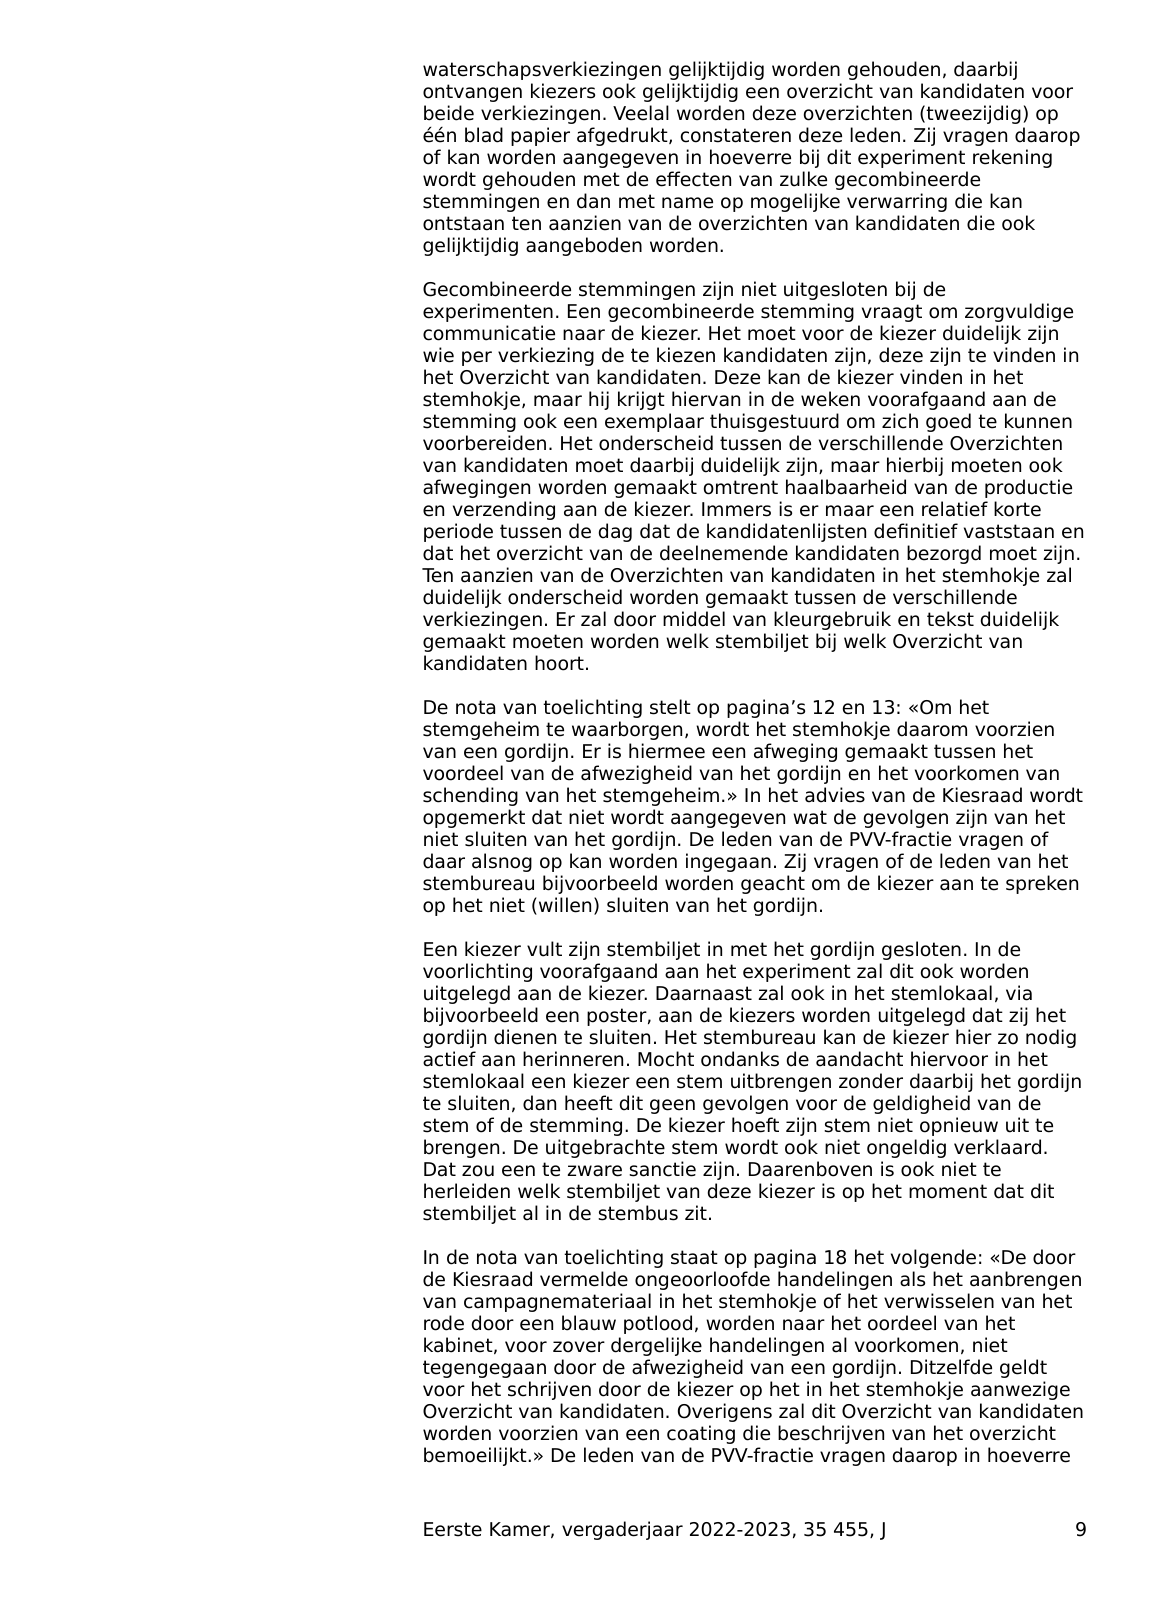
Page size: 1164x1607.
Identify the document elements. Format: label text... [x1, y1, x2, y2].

text De nota van toelichting stelt op pagina’s 12 en 13: «Om het stemgeheim te waarborgen, wordt het stemhokje daarom voorzien van een gordijn. Er is hiermee een afweging gemaakt tussen het voordeel van de afwezigheid van het gordijn en het voorkomen van schending van het stemgeheim.» In het advies van de Kiesraad wordt opgemerkt dat niet wordt aangegeven wat de gevolgen zijn van het niet sluiten van het gordijn. De leden van de PVV-fractie vragen of daar alsnog op kan worden ingegaan. Zij vragen of de leden van het stembureau bijvoorbeeld worden geacht om de kiezer aan te spreken op het niet (willen) sluiten van het gordijn. [422, 697, 1087, 917]
text Ten aanzien van de Overzichten van kandidaten in het stemhokje zal duidelijk onderscheid worden gemaakt tussen de verschillende verkiezingen. Er zal door middel van kleurgebruik en tekst duidelijk gemaakt moeten worden welk stembiljet bij welk Overzicht van kandidaten hoort. [422, 565, 1087, 675]
text waterschapsverkiezingen gelijktijdig worden gehouden, daarbij ontvangen kiezers ook gelijktijdig een overzicht van kandidaten voor beide verkiezingen. Veelal worden deze overzichten (tweezijdig) op één blad papier afgedrukt, constateren deze leden. Zij vragen daarop of kan worden aangegeven in hoeverre bij dit experiment rekening wordt gehouden met de effecten van zulke gecombineerde stemmingen en dan met name op mogelijke verwarring die kan ontstaan ten aanzien van de overzichten van kandidaten die ook gelijktijdig aangeboden worden. [422, 59, 1087, 257]
text Een kiezer vult zijn stembiljet in met het gordijn gesloten. In de voorlichting voorafgaand aan het experiment zal dit ook worden uitgelegd aan de kiezer. Daarnaast zal ook in het stemlokaal, via bijvoorbeeld een poster, aan de kiezers worden uitgelegd dat zij het gordijn dienen te sluiten. Het stembureau kan de kiezer hier zo nodig actief aan herinneren. Mocht ondanks de aandacht hiervoor in het stemlokaal een kiezer een stem uitbrengen zonder daarbij het gordijn te sluiten, dan heeft dit geen gevolgen voor de geldigheid van de stem of de stemming. De kiezer hoeft zijn stem niet opnieuw uit te brengen. De uitgebrachte stem wordt ook niet ongeldig verklaard. Dat zou een te zware sanctie zijn. Daarenboven is ook niet te herleiden welk stembiljet van deze kiezer is op het moment dat dit stembiljet al in de stembus zit. [422, 939, 1087, 1224]
text In de nota van toelichting staat op pagina 18 het volgende: «De door de Kiesraad vermelde ongeoorloofde handelingen als het aanbrengen van campagnemateriaal in het stemhokje of het verwisselen van het rode door een blauw potlood, worden naar het oordeel van het kabinet, voor zover dergelijke handelingen al voorkomen, niet tegengegaan door de afwezigheid van een gordijn. Ditzelfde geldt voor het schrijven door de kiezer op het in het stemhokje aanwezige Overzicht van kandidaten. Overigens zal dit Overzicht van kandidaten worden voorzien van een coating die beschrijven van het overzicht bemoeilijkt.» De leden van de PVV-fractie vragen daarop in hoeverre [422, 1247, 1087, 1467]
text Gecombineerde stemmingen zijn niet uitgesloten bij de experimenten. Een gecombineerde stemming vraagt om zorgvuldige communicatie naar de kiezer. Het moet voor de kiezer duidelijk zijn wie per verkiezing de te kiezen kandidaten zijn, deze zijn te vinden in het Overzicht van kandidaten. Deze kan de kiezer vinden in het stemhokje, maar hij krijgt hiervan in de weken voorafgaand aan de stemming ook een exemplaar thuisgestuurd om zich goed te kunnen voorbereiden. Het onderscheid tussen de verschillende Overzichten van kandidaten moet daarbij duidelijk zijn, maar hierbij moeten ook afwegingen worden gemaakt omtrent haalbaarheid van de productie en verzending aan de kiezer. Immers is er maar een relatief korte periode tussen de dag dat de kandidatenlijsten definitief vaststaan en dat het overzicht van de deelnemende kandidaten bezorgd moet zijn. [422, 279, 1087, 565]
